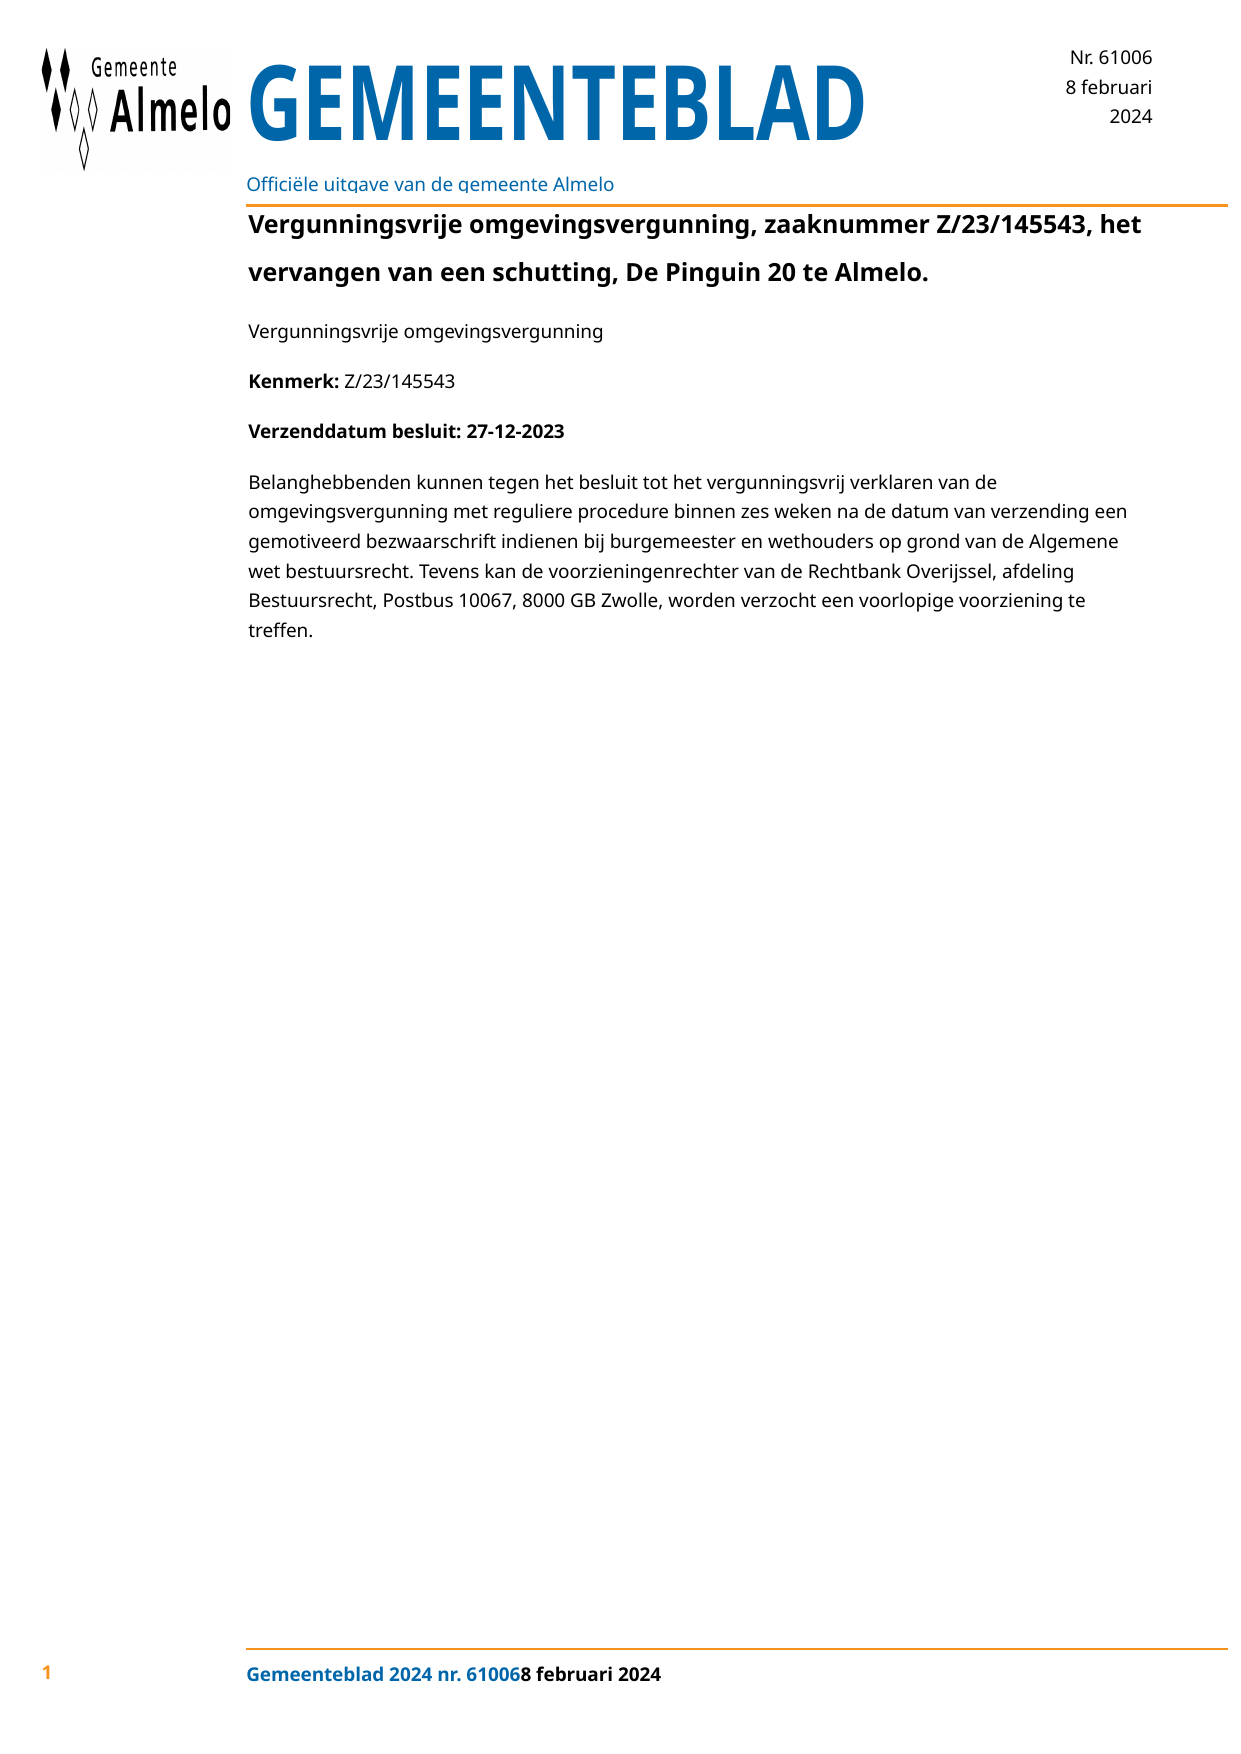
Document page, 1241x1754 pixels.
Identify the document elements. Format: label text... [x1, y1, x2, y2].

text Kenmerk: Z/23/145543 [248, 368, 1152, 394]
text Verzenddatum besluit: 27-12-2023 [248, 419, 1152, 444]
text Belanghebbenden kunnen tegen het besluit tot het vergunningsvrij verklaren van de omgevingsvergunning met reguliere procedure binnen zes weken na de datum van verzending een gemotiveerd bezwaarschrift indienen bij burgemeester en wethouders op grond van de Algemene wet bestuursrecht. Tevens kan de voorzieningenrechter van de Rechtbank Overijssel, afdeling Bestuursrecht, Postbus 10067, 8000 GB Zwolle, worden verzocht een voorlopige voorziening te treffen. [248, 469, 1152, 643]
text Vergunningsvrije omgevingsvergunning [248, 318, 1152, 344]
picture [41, 47, 231, 172]
text Vergunningsvrije omgevingsvergunning, zaaknummer Z/23/145543, het vervangen van een schutting, De Pinguin 20 te Almelo. [248, 207, 1152, 288]
